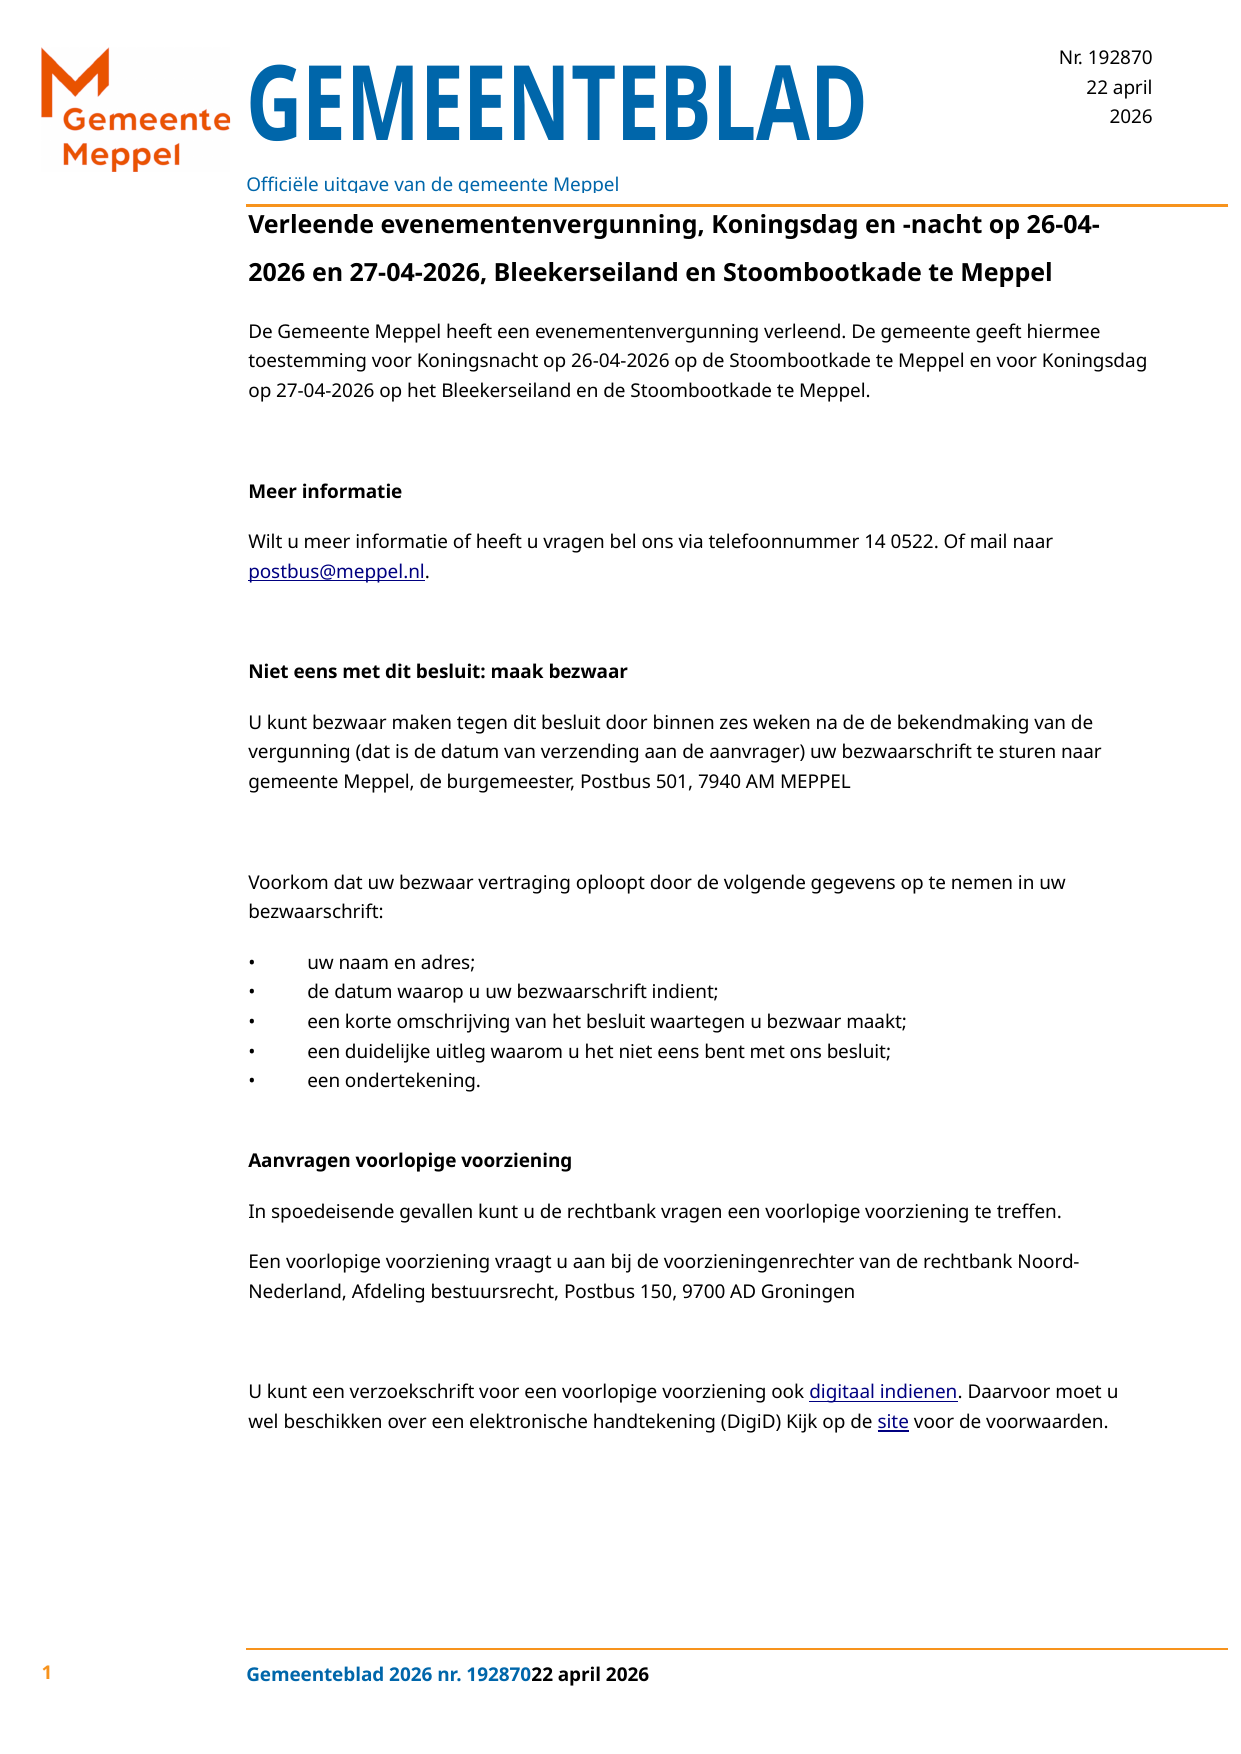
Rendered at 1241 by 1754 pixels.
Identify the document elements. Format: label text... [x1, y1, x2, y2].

list een ondertekening. [248, 1067, 1152, 1093]
text Wilt u meer informatie of heeft u vragen bel ons via telefoonnummer 14 0522. Of mail naar postbus@meppel.nl. [248, 528, 1152, 584]
text In spoedeisende gevallen kunt u de rechtbank vragen een voorlopige voorziening te treffen. [248, 1198, 1152, 1224]
text Voorkom dat uw bezwaar vertraging oploopt door de volgende gegevens op te nemen in uw bezwaarschrift: [248, 869, 1152, 924]
text U kunt bezwaar maken tegen dit besluit door binnen zes weken na de de bekendmaking van de vergunning (dat is de datum van verzending aan de aanvrager) uw bezwaarschrift te sturen naar gemeente Meppel, de burgemeester, Postbus 501, 7940 AM MEPPEL [248, 709, 1152, 794]
list een korte omschrijving van het besluit waartegen u bezwaar maakt; [248, 1008, 1152, 1034]
text Verleende evenementenvergunning, Koningsdag en -nacht op 26-04-2026 en 27-04-2026, Bleekerseiland en Stoombootkade te Meppel [248, 207, 1152, 288]
picture [41, 47, 231, 172]
text Niet eens met dit besluit: maak bezwaar [248, 659, 1152, 684]
text Meer informatie [248, 478, 1152, 504]
text U kunt een verzoekschrift voor een voorlopige voorziening ook digitaal indienen. Daarvoor moet u wel beschikken over een elektronische handtekening (DigiD) Kijk op de site voor de voorwaarden. [248, 1379, 1152, 1434]
list de datum waarop u uw bezwaarschrift indient; [248, 979, 1152, 1004]
text Een voorlopige voorziening vraagt u aan bij de voorzieningenrechter van de rechtbank Noord-Nederland, Afdeling bestuursrecht, Postbus 150, 9700 AD Groningen [248, 1248, 1152, 1304]
list een duidelijke uitleg waarom u het niet eens bent met ons besluit; [248, 1038, 1152, 1064]
text Aanvragen voorlopige voorziening [248, 1147, 1152, 1173]
text De Gemeente Meppel heeft een evenementenvergunning verleend. De gemeente geeft hiermee toestemming voor Koningsnacht op 26-04-2026 op de Stoombootkade te Meppel en voor Koningsdag op 27-04-2026 op het Bleekerseiland en de Stoombootkade te Meppel. [248, 318, 1152, 403]
list uw naam en adres; [248, 949, 1152, 975]
